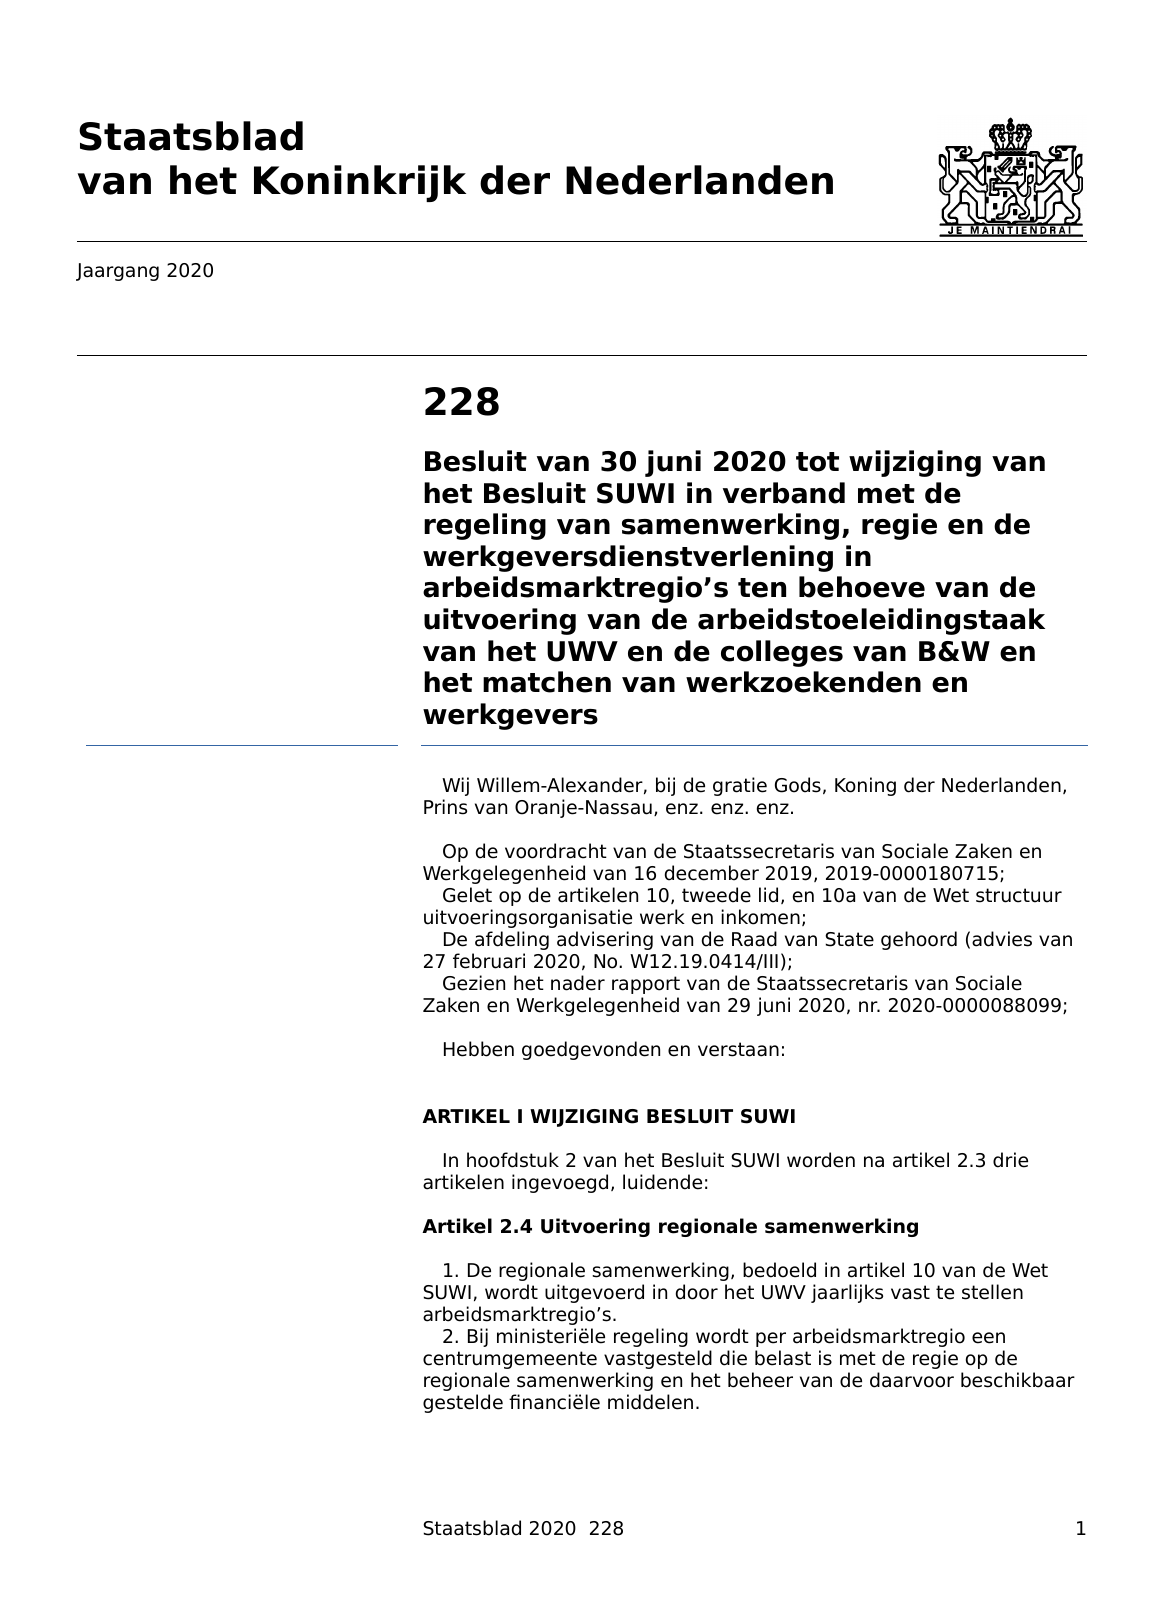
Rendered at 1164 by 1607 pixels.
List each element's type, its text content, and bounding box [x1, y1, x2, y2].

subtitle 228 [422, 381, 1087, 424]
subtitle ARTIKEL I WIJZIGING BESLUIT SUWI [422, 1106, 1087, 1127]
text Wij Willem-Alexander, bij de gratie Gods, Koning der Nederlanden, Prins van Oranje-Nassau, enz. enz. enz. [422, 775, 1087, 819]
table_cell Jaargang 2020 [77, 242, 1087, 355]
text Gezien het nader rapport van de Staatssecretaris van Sociale Zaken en Werkgelegenheid van 29 juni 2020, nr. 2020-0000088099; [422, 973, 1087, 1017]
text Gelet op de artikelen 10, tweede lid, en 10a van de Wet structuur uitvoeringsorganisatie werk en inkomen; [422, 885, 1087, 929]
subtitle Artikel 2.4 Uitvoering regionale samenwerking [422, 1216, 1087, 1238]
table_header Staatsblad van het Koninkrijk der Nederlanden [77, 100, 886, 241]
text Besluit van 30 juni 2020 tot wijziging van het Besluit SUWI in verband met de regeling van samenwerking, regie en de werkgeversdienstverlening in arbeidsmarktregio’s ten behoeve van de uitvoering van de arbeidstoeleidingstaak van het UWV en de colleges van B&W en het matchen van werkzoekenden en werkgevers [422, 447, 1087, 731]
table_header [886, 100, 1087, 241]
text In hoofdstuk 2 van het Besluit SUWI worden na artikel 2.3 drie artikelen ingevoegd, luidende: [422, 1150, 1087, 1194]
text 1. De regionale samenwerking, bedoeld in artikel 10 van de Wet SUWI, wordt uitgevoerd in door het UWV jaarlijks vast te stellen arbeidsmarktregio’s. [422, 1260, 1087, 1326]
text Op de voordracht van de Staatssecretaris van Sociale Zaken en Werkgelegenheid van 16 december 2019, 2019-0000180715; [422, 841, 1087, 885]
picture [936, 115, 1087, 240]
text 2. Bij ministeriële regeling wordt per arbeidsmarktregio een centrumgemeente vastgesteld die belast is met de regie op de regionale samenwerking en het beheer van de daarvoor beschikbaar gestelde financiële middelen. [422, 1326, 1087, 1414]
text Hebben goedgevonden en verstaan: [422, 1039, 1087, 1061]
text De afdeling advisering van de Raad van State gehoord (advies van 27 februari 2020, No. W12.19.0414/III); [422, 929, 1087, 973]
